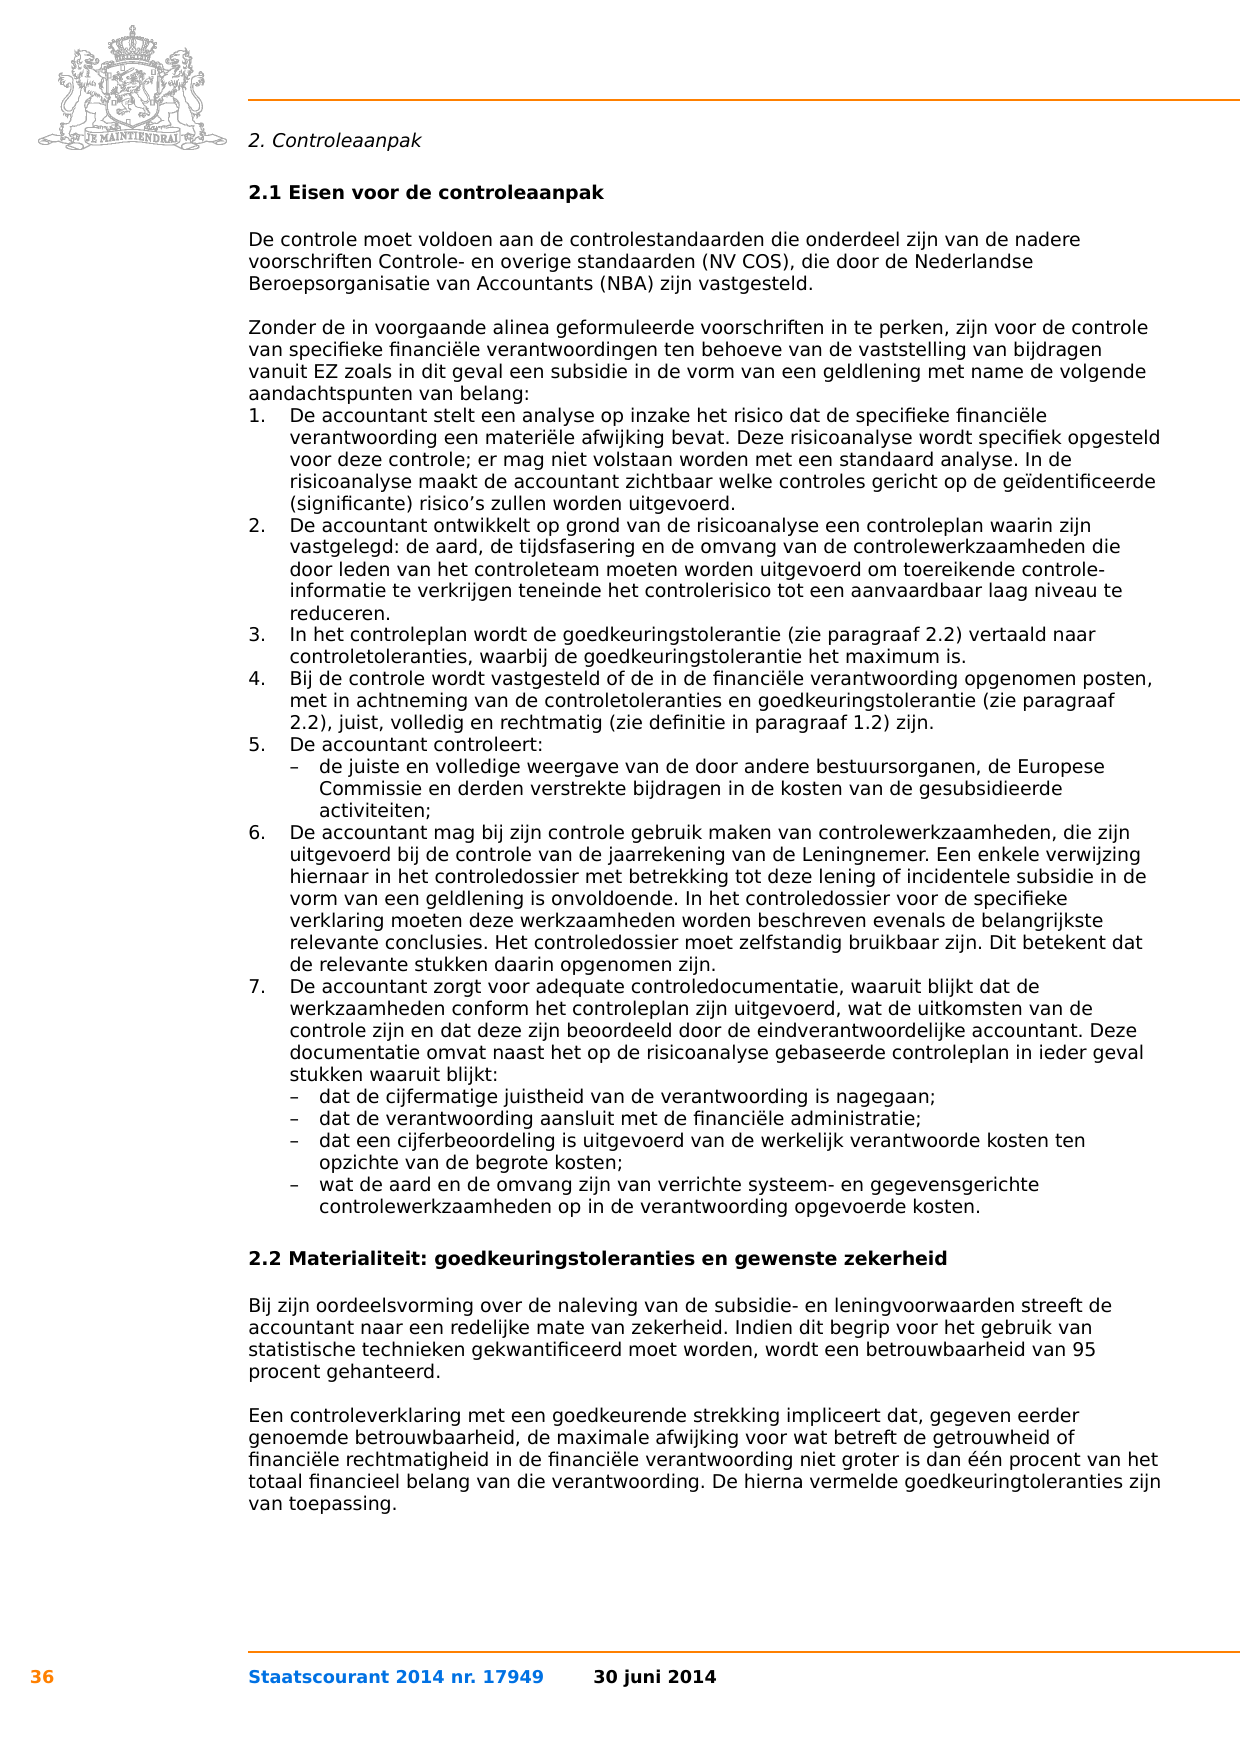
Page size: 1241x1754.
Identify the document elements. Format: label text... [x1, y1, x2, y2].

text – wat de aard en de omvang zijn van verrichte systeem- en gegevensgerichte controlewerkzaamheden op in de verantwoording opgevoerde kosten. [289, 1174, 1163, 1218]
text 7. De accountant zorgt voor adequate controledocumentatie, waaruit blijkt dat de werkzaamheden conform het controleplan zijn uitgevoerd, wat de uitkomsten van de controle zijn en dat deze zijn beoordeeld door de eindverantwoordelijke accountant. Deze documentatie omvat naast het op de risicoanalyse gebaseerde controleplan in ieder geval stukken waaruit blijkt: [248, 976, 1163, 1086]
text Zonder de in voorgaande alinea geformuleerde voorschriften in te perken, zijn voor de controle van specifieke financiële verantwoordingen ten behoeve van de vaststelling van bijdragen vanuit EZ zoals in dit geval een subsidie in de vorm van een geldlening met name de volgende aandachtspunten van belang: [248, 317, 1163, 404]
text 3. In het controleplan wordt de goedkeuringstolerantie (zie paragraaf 2.2) vertaald naar controletoleranties, waarbij de goedkeuringstolerantie het maximum is. [248, 624, 1163, 668]
text – de juiste en volledige weergave van de door andere bestuursorganen, de Europese Commissie en derden verstrekte bijdragen in de kosten van de gesubsidieerde activiteiten; [289, 756, 1163, 822]
text – dat de cijfermatige juistheid van de verantwoording is nagegaan; [289, 1086, 1163, 1108]
text Bij zijn oordeelsvorming over de naleving van de subsidie- en leningvoorwaarden streeft de accountant naar een redelijke mate van zekerheid. Indien dit begrip voor het gebruik van statistische technieken gekwantificeerd moet worden, wordt een betrouwbaarheid van 95 procent gehanteerd. [248, 1295, 1163, 1383]
text – dat een cijferbeoordeling is uitgevoerd van de werkelijk verantwoorde kosten ten opzichte van de begrote kosten; [289, 1130, 1163, 1174]
text 5. De accountant controleert: [248, 734, 1163, 756]
text 1. De accountant stelt een analyse op inzake het risico dat de specifieke financiële verantwoording een materiële afwijking bevat. Deze risicoanalyse wordt specifiek opgesteld voor deze controle; er mag niet volstaan worden met een standaard analyse. In de risicoanalyse maakt de accountant zichtbaar welke controles gericht op de geïdentificeerde (significante) risico’s zullen worden uitgevoerd. [248, 404, 1163, 514]
picture [38, 25, 227, 150]
text De controle moet voldoen aan de controlestandaarden die onderdeel zijn van de nadere voorschriften Controle- en overige standaarden (NV COS), die door de Nederlandse Beroepsorganisatie van Accountants (NBA) zijn vastgesteld. [248, 229, 1163, 295]
text – dat de verantwoording aansluit met de financiële administratie; [289, 1108, 1163, 1130]
subtitle 2. Controleaanpak [248, 130, 1163, 152]
text 6. De accountant mag bij zijn controle gebruik maken van controlewerkzaamheden, die zijn uitgevoerd bij de controle van de jaarrekening van de Leningnemer. Een enkele verwijzing hiernaar in het controledossier met betrekking tot deze lening of incidentele subsidie in de vorm van een geldlening is onvoldoende. In het controledossier voor de specifieke verklaring moeten deze werkzaamheden worden beschreven evenals de belangrijkste relevante conclusies. Het controledossier moet zelfstandig bruikbaar zijn. Dit betekent dat de relevante stukken daarin opgenomen zijn. [248, 822, 1163, 976]
subtitle 2.1 Eisen voor de controleaanpak [248, 182, 1163, 204]
text Een controleverklaring met een goedkeurende strekking impliceert dat, gegeven eerder genoemde betrouwbaarheid, de maximale afwijking voor wat betreft de getrouwheid of financiële rechtmatigheid in de financiële verantwoording niet groter is dan één procent van het totaal financieel belang van die verantwoording. De hierna vermelde goedkeuringtoleranties zijn van toepassing. [248, 1404, 1163, 1514]
subtitle 2.2 Materialiteit: goedkeuringstoleranties en gewenste zekerheid [248, 1248, 1163, 1270]
text 2. De accountant ontwikkelt op grond van de risicoanalyse een controleplan waarin zijn vastgelegd: de aard, de tijdsfasering en de omvang van de controlewerkzaamheden die door leden van het controleteam moeten worden uitgevoerd om toereikende controle-informatie te verkrijgen teneinde het controlerisico tot een aanvaardbaar laag niveau te reduceren. [248, 514, 1163, 624]
text 4. Bij de controle wordt vastgesteld of de in de financiële verantwoording opgenomen posten, met in achtneming van de controletoleranties en goedkeuringstolerantie (zie paragraaf 2.2), juist, volledig en rechtmatig (zie definitie in paragraaf 1.2) zijn. [248, 668, 1163, 734]
